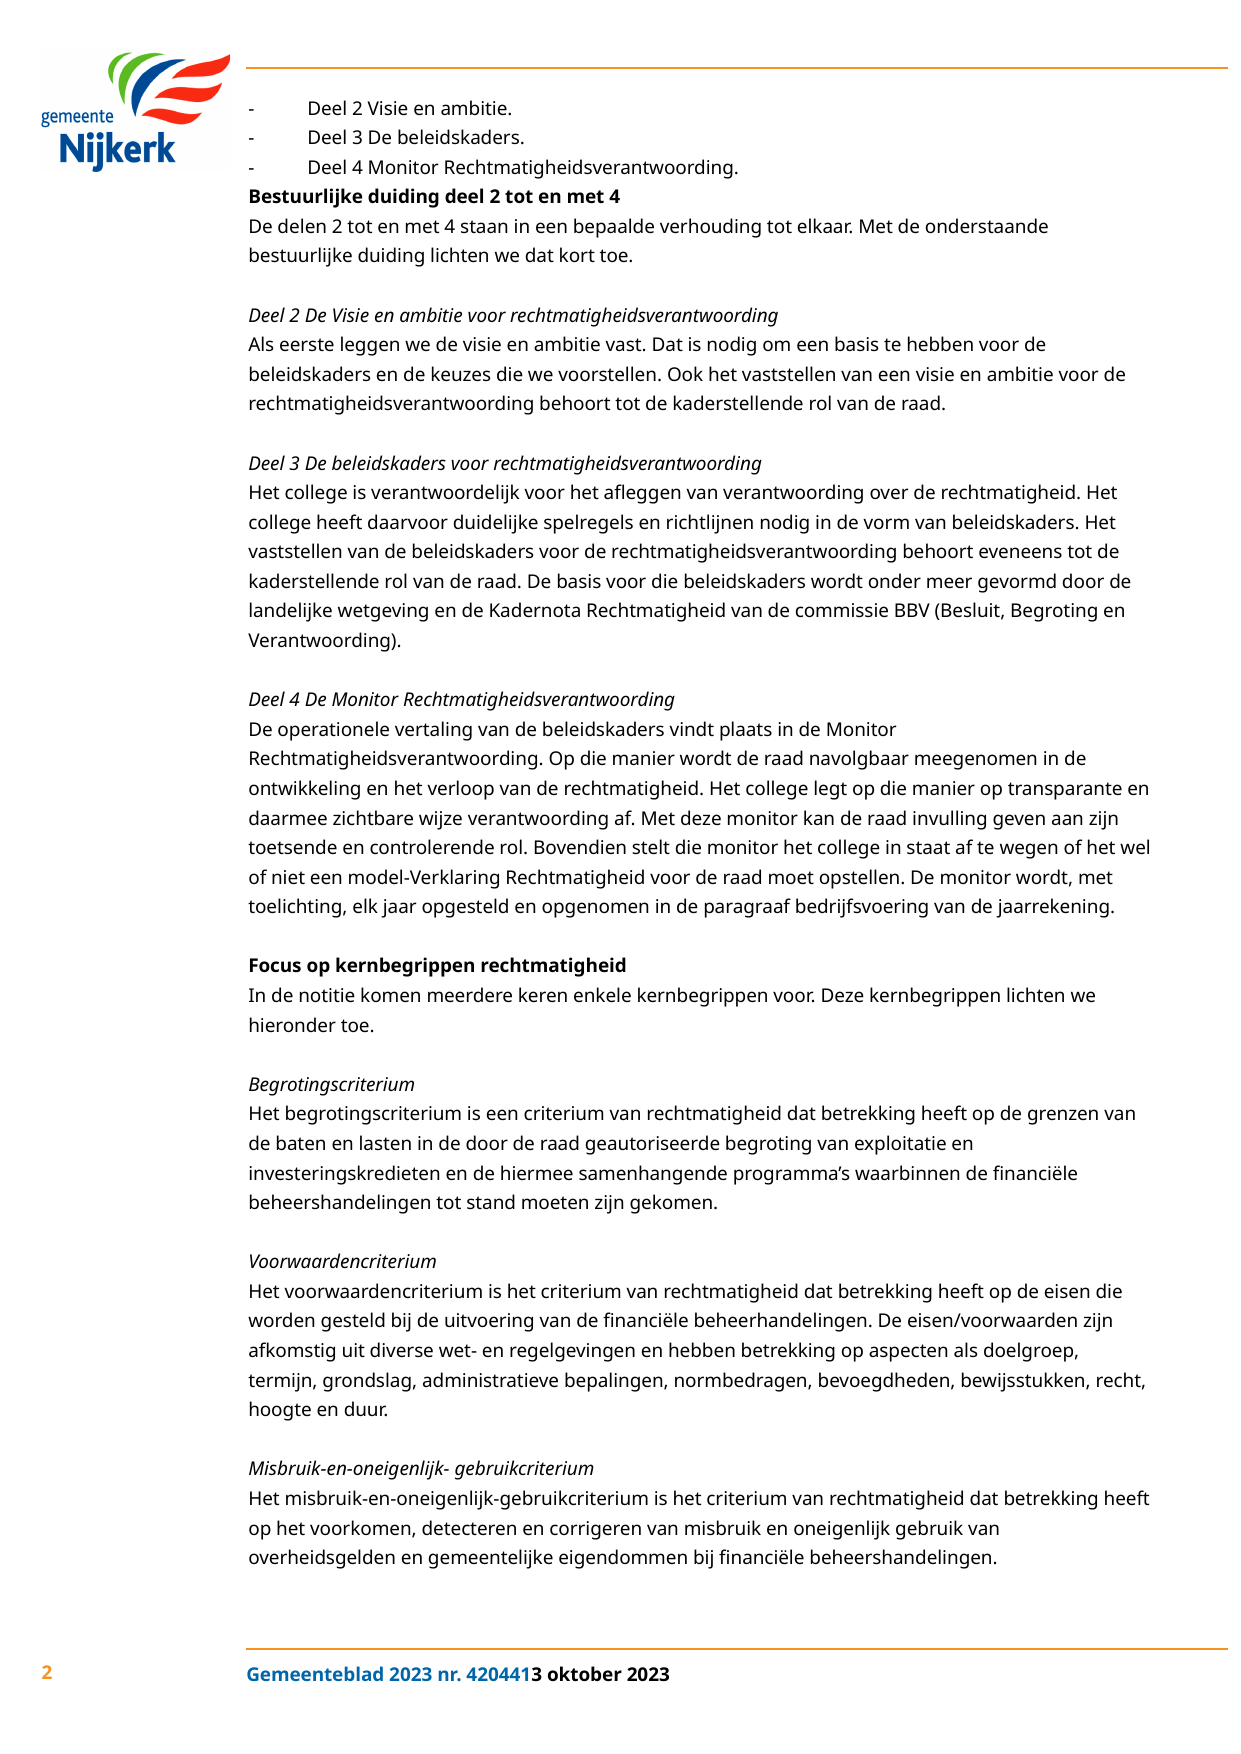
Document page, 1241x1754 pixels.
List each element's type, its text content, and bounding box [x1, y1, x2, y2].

text Het college is verantwoordelijk voor het afleggen van verantwoording over de rechtmatigheid. Het college heeft daarvoor duidelijke spelregels en richtlijnen nodig in de vorm van beleidskaders. Het vaststellen van de beleidskaders voor de rechtmatigheidsverantwoording behoort eveneens tot de kaderstellende rol van de raad. De basis voor die beleidskaders wordt onder meer gevormd door de landelijke wetgeving en de Kadernota Rechtmatigheid van de commissie BBV (Besluit, Begroting en Verantwoording). [248, 479, 1152, 653]
text Deel 2 De Visie en ambitie voor rechtmatigheidsverantwoording [248, 302, 1152, 328]
text Begrotingscriterium [248, 1071, 1152, 1097]
list Deel 3 De beleidskaders. [248, 124, 1152, 150]
text Voorwaardencriterium [248, 1248, 1152, 1274]
text Als eerste leggen we de visie en ambitie vast. Dat is nodig om een basis te hebben voor de beleidskaders en de keuzes die we voorstellen. Ook het vaststellen van een visie en ambitie voor de rechtmatigheidsverantwoording behoort tot de kaderstellende rol van de raad. [248, 331, 1152, 416]
text Deel 3 De beleidskaders voor rechtmatigheidsverantwoording [248, 450, 1152, 476]
text De delen 2 tot en met 4 staan in een bepaalde verhouding tot elkaar. Met de onderstaande bestuurlijke duiding lichten we dat kort toe. [248, 213, 1152, 268]
text Het misbruik-en-oneigenlijk-gebruikcriterium is het criterium van rechtmatigheid dat betrekking heeft op het voorkomen, detecteren en corrigeren van misbruik en oneigenlijk gebruik van overheidsgelden en gemeentelijke eigendommen bij financiële beheershandelingen. [248, 1485, 1152, 1570]
text Het voorwaardencriterium is het criterium van rechtmatigheid dat betrekking heeft op de eisen die worden gesteld bij de uitvoering van de financiële beheerhandelingen. De eisen/voorwaarden zijn afkomstig uit diverse wet- en regelgevingen en hebben betrekking op aspecten als doelgroep, termijn, grondslag, administratieve bepalingen, normbedragen, bevoegdheden, bewijsstukken, recht, hoogte en duur. [248, 1278, 1152, 1422]
text Deel 4 De Monitor Rechtmatigheidsverantwoording [248, 686, 1152, 712]
list Deel 2 Visie en ambitie. [248, 95, 1152, 121]
text Misbruik-en-oneigenlijk- gebruikcriterium [248, 1456, 1152, 1481]
picture [41, 47, 231, 172]
text In de notitie komen meerdere keren enkele kernbegrippen voor. Deze kernbegrippen lichten we hieronder toe. [248, 982, 1152, 1038]
text Bestuurlijke duiding deel 2 tot en met 4 [248, 183, 1152, 209]
text Het begrotingscriterium is een criterium van rechtmatigheid dat betrekking heeft op de grenzen van de baten en lasten in de door de raad geautoriseerde begroting van exploitatie en investeringskredieten en de hiermee samenhangende programma’s waarbinnen de financiële beheershandelingen tot stand moeten zijn gekomen. [248, 1101, 1152, 1215]
list Deel 4 Monitor Rechtmatigheidsverantwoording. [248, 154, 1152, 180]
text Focus op kernbegrippen rechtmatigheid [248, 953, 1152, 978]
text De operationele vertaling van de beleidskaders vindt plaats in de Monitor Rechtmatigheidsverantwoording. Op die manier wordt de raad navolgbaar meegenomen in de ontwikkeling en het verloop van de rechtmatigheid. Het college legt op die manier op transparante en daarmee zichtbare wijze verantwoording af. Met deze monitor kan de raad invulling geven aan zijn toetsende en controlerende rol. Bovendien stelt die monitor het college in staat af te wegen of het wel of niet een model-Verklaring Rechtmatigheid voor de raad moet opstellen. De monitor wordt, met toelichting, elk jaar opgesteld en opgenomen in de paragraaf bedrijfsvoering van de jaarrekening. [248, 716, 1152, 919]
